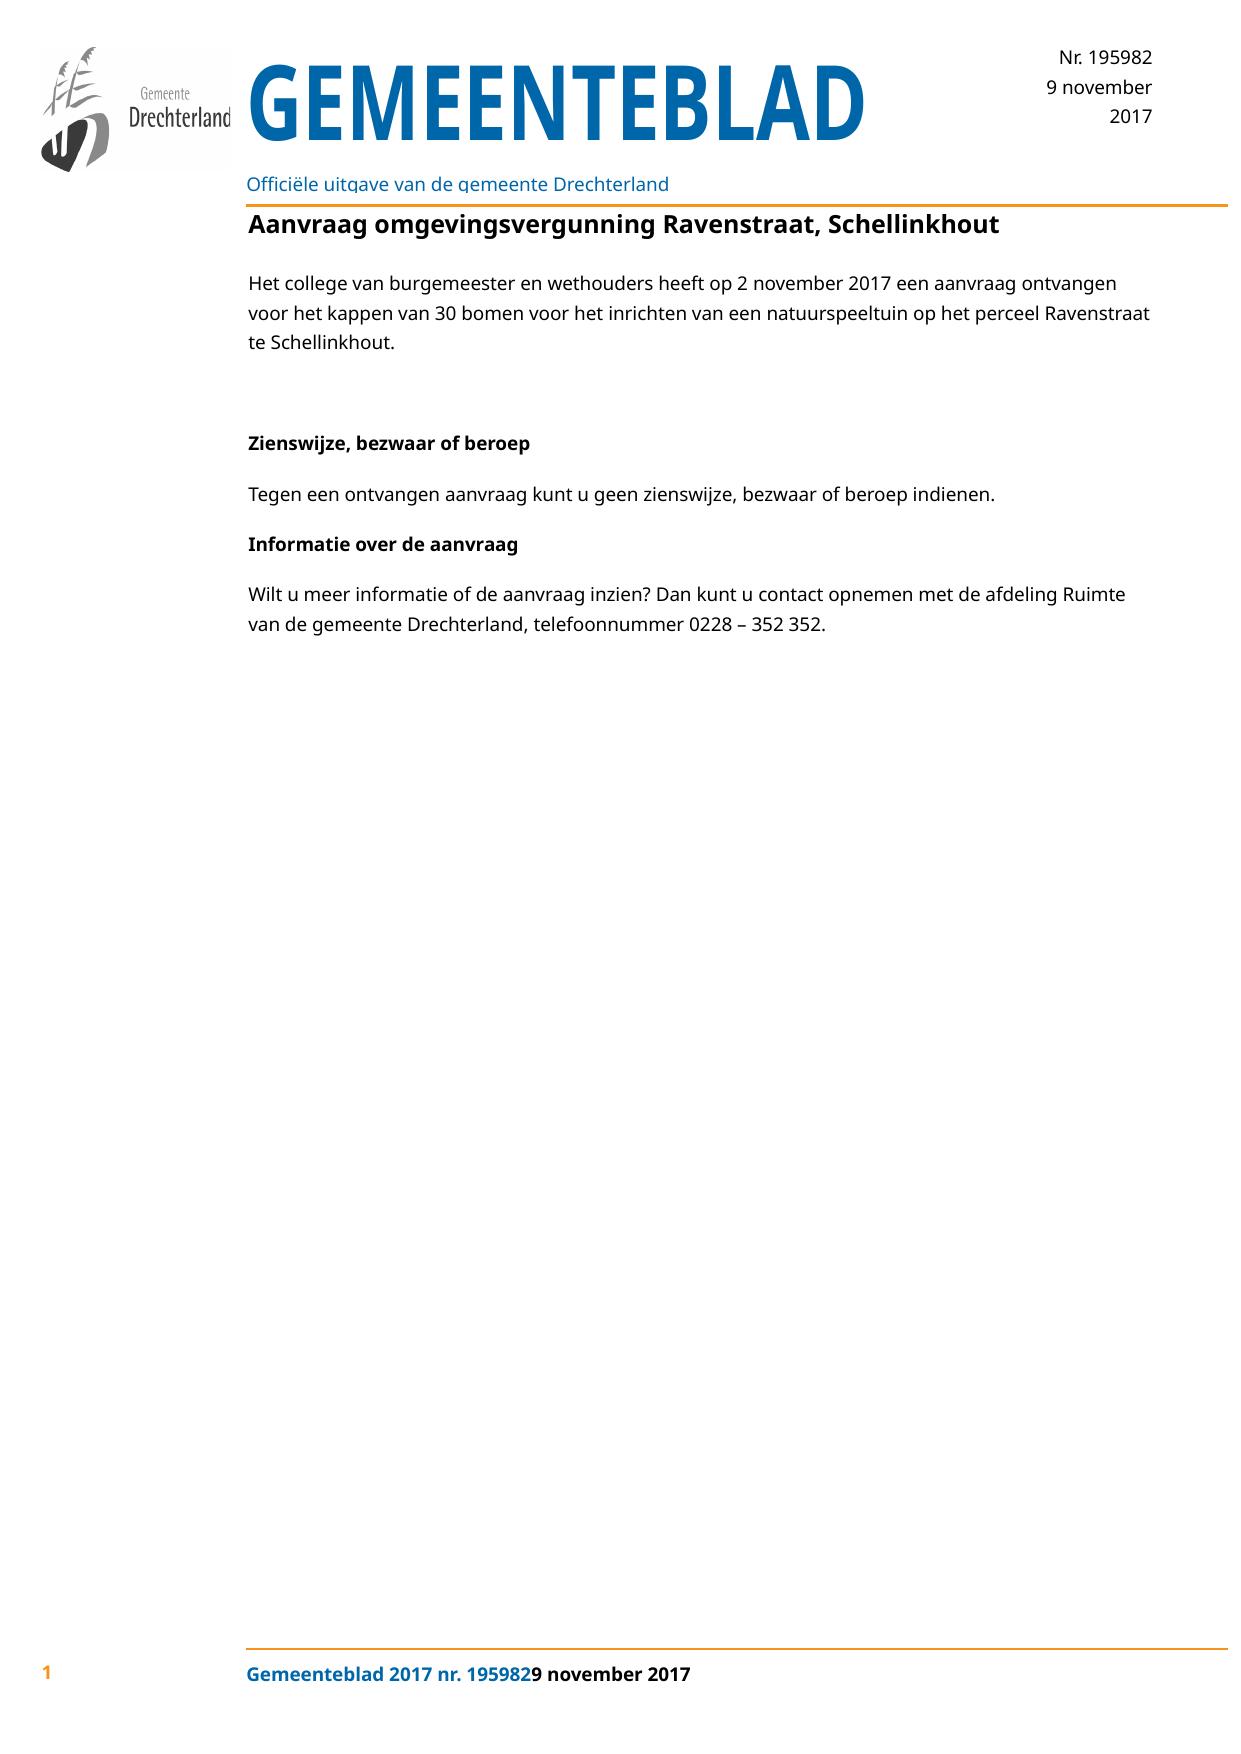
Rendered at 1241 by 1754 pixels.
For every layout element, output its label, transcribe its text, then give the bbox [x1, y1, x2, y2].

text Aanvraag omgevingsvergunning Ravenstraat, Schellinkhout [248, 207, 1152, 241]
text Tegen een ontvangen aanvraag kunt u geen zienswijze, bezwaar of beroep indienen. [248, 481, 1152, 506]
text Wilt u meer informatie of de aanvraag inzien? Dan kunt u contact opnemen met de afdeling Ruimte van de gemeente Drechterland, telefoonnummer 0228 – 352 352. [248, 582, 1152, 637]
text Informatie over de aanvraag [248, 531, 1152, 557]
text Zienswijze, bezwaar of beroep [248, 430, 1152, 456]
text Het college van burgemeester en wethouders heeft op 2 november 2017 een aanvraag ontvangen voor het kappen van 30 bomen voor het inrichten van een natuurspeeltuin op het perceel Ravenstraat te Schellinkhout. [248, 270, 1152, 355]
picture [41, 47, 231, 172]
